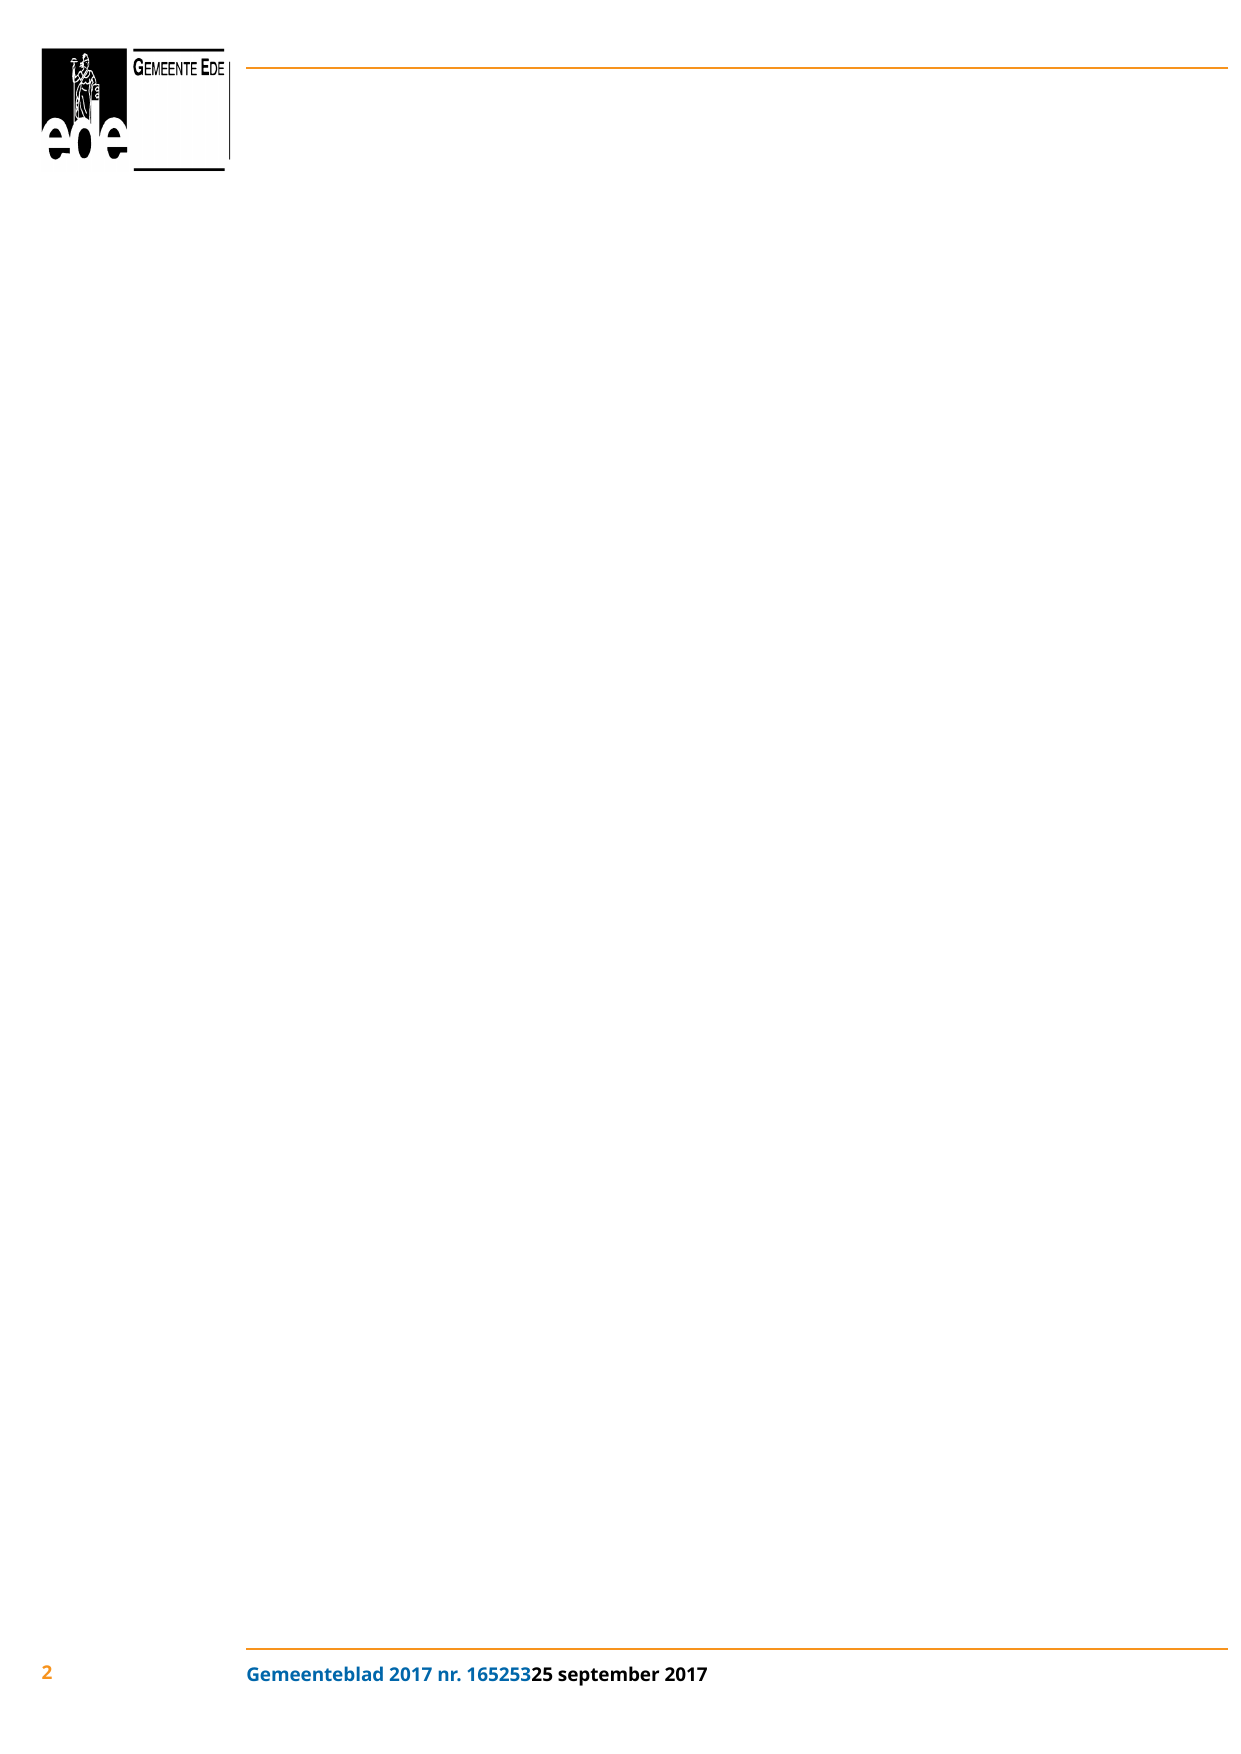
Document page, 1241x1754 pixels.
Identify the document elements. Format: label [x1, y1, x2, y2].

picture [41, 47, 231, 172]
